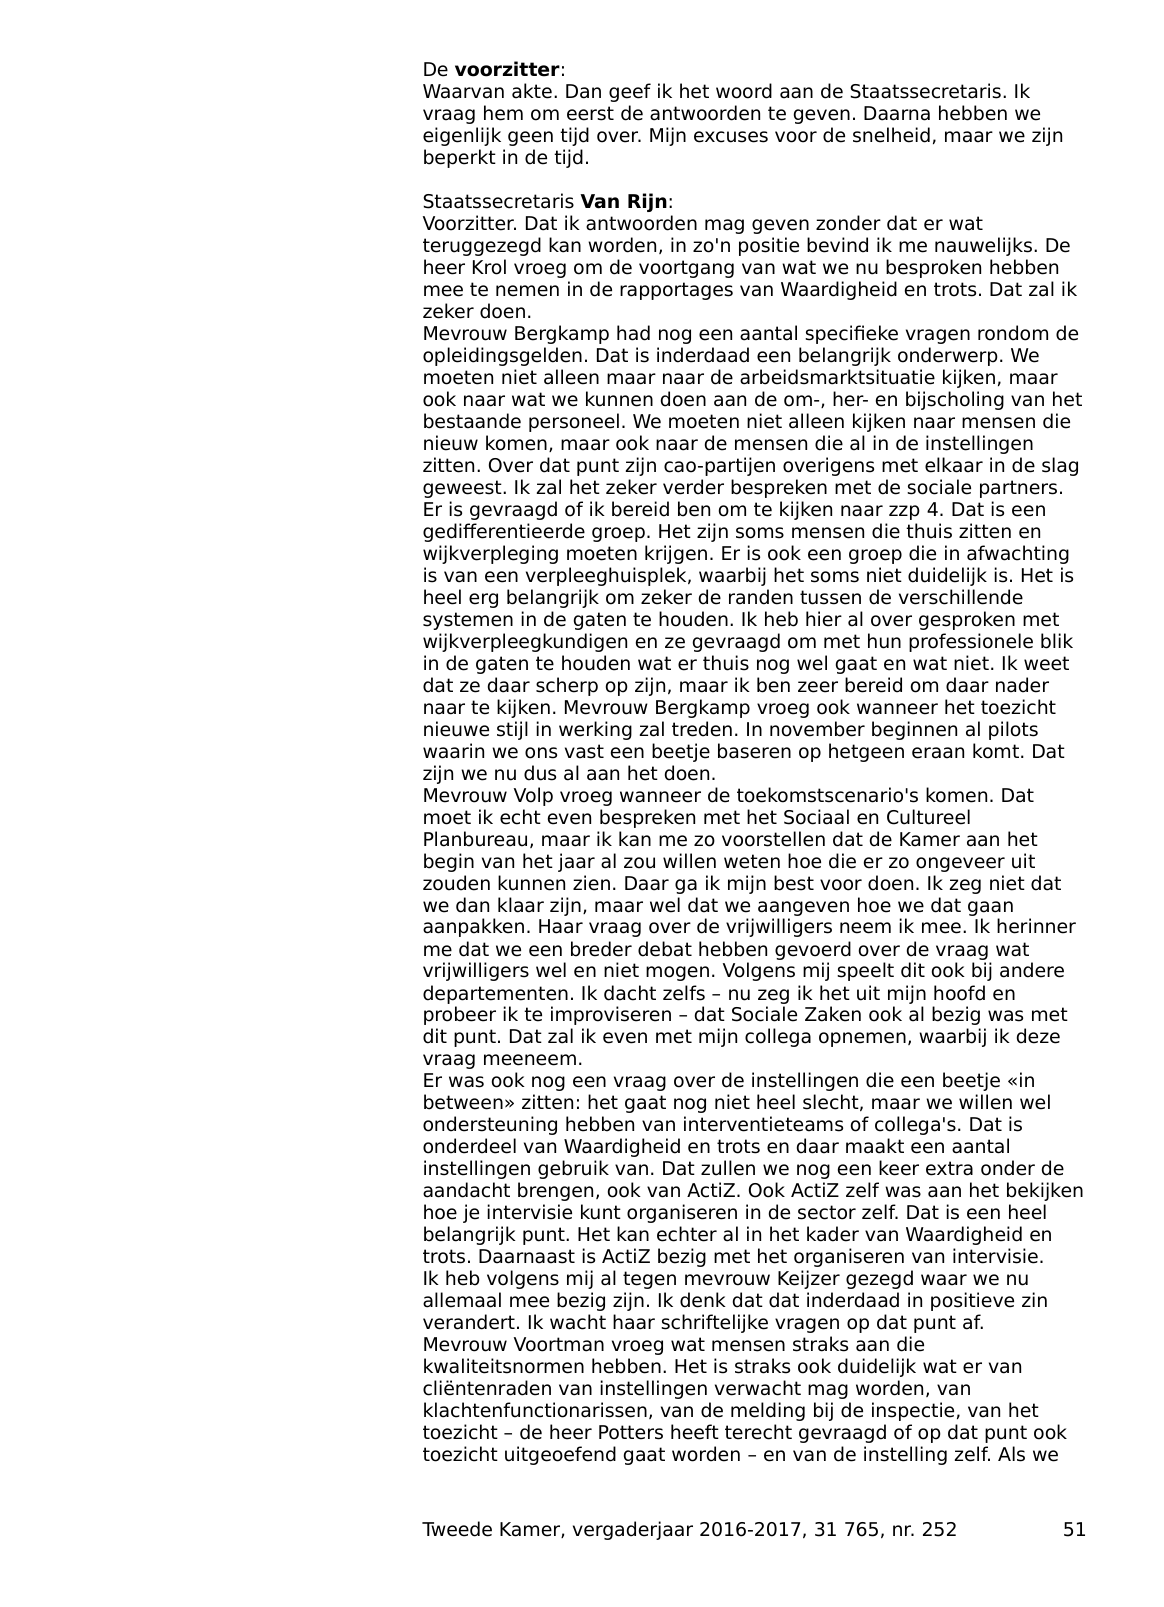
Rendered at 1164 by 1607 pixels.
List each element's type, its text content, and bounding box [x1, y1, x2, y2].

text Voorzitter. Dat ik antwoorden mag geven zonder dat er wat teruggezegd kan worden, in zo'n positie bevind ik me nauwelijks. De heer Krol vroeg om de voortgang van wat we nu besproken hebben mee te nemen in de rapportages van Waardigheid en trots. Dat zal ik zeker doen. [422, 213, 1087, 323]
text Ik heb volgens mij al tegen mevrouw Keijzer gezegd waar we nu allemaal mee bezig zijn. Ik denk dat dat inderdaad in positieve zin verandert. Ik wacht haar schriftelijke vragen op dat punt af. [422, 1268, 1087, 1334]
text Er was ook nog een vraag over de instellingen die een beetje «in between» zitten: het gaat nog niet heel slecht, maar we willen wel ondersteuning hebben van interventieteams of collega's. Dat is onderdeel van Waardigheid en trots en daar maakt een aantal instellingen gebruik van. Dat zullen we nog een keer extra onder de aandacht brengen, ook van ActiZ. Ook ActiZ zelf was aan het bekijken hoe je intervisie kunt organiseren in de sector zelf. Dat is een heel belangrijk punt. Het kan echter al in het kader van Waardigheid en trots. Daarnaast is ActiZ bezig met het organiseren van intervisie. [422, 1070, 1087, 1268]
text Staatssecretaris Van Rijn: [422, 191, 1087, 213]
text Mevrouw Bergkamp had nog een aantal specifieke vragen rondom de opleidingsgelden. Dat is inderdaad een belangrijk onderwerp. We moeten niet alleen maar naar de arbeidsmarktsituatie kijken, maar ook naar wat we kunnen doen aan de om-, her- en bijscholing van het bestaande personeel. We moeten niet alleen kijken naar mensen die nieuw komen, maar ook naar de mensen die al in de instellingen zitten. Over dat punt zijn cao-partijen overigens met elkaar in de slag geweest. Ik zal het zeker verder bespreken met de sociale partners. [422, 323, 1087, 499]
text Mevrouw Voortman vroeg wat mensen straks aan die kwaliteitsnormen hebben. Het is straks ook duidelijk wat er van cliëntenraden van instellingen verwacht mag worden, van klachtenfunctionarissen, van de melding bij de inspectie, van het toezicht – de heer Potters heeft terecht gevraagd of op dat punt ook toezicht uitgeoefend gaat worden – en van de instelling zelf. Als we [422, 1334, 1087, 1466]
text Mevrouw Volp vroeg wanneer de toekomstscenario's komen. Dat moet ik echt even bespreken met het Sociaal en Cultureel Planbureau, maar ik kan me zo voorstellen dat de Kamer aan het begin van het jaar al zou willen weten hoe die er zo ongeveer uit zouden kunnen zien. Daar ga ik mijn best voor doen. Ik zeg niet dat we dan klaar zijn, maar wel dat we aangeven hoe we dat gaan aanpakken. Haar vraag over de vrijwilligers neem ik mee. Ik herinner me dat we een breder debat hebben gevoerd over de vraag wat vrijwilligers wel en niet mogen. Volgens mij speelt dit ook bij andere departementen. Ik dacht zelfs – nu zeg ik het uit mijn hoofd en probeer ik te improviseren – dat Sociale Zaken ook al bezig was met dit punt. Dat zal ik even met mijn collega opnemen, waarbij ik deze vraag meeneem. [422, 784, 1087, 1070]
text De voorzitter: [422, 59, 1087, 81]
text Waarvan akte. Dan geef ik het woord aan de Staatssecretaris. Ik vraag hem om eerst de antwoorden te geven. Daarna hebben we eigenlijk geen tijd over. Mijn excuses voor de snelheid, maar we zijn beperkt in de tijd. [422, 81, 1087, 169]
text Er is gevraagd of ik bereid ben om te kijken naar zzp 4. Dat is een gedifferentieerde groep. Het zijn soms mensen die thuis zitten en wijkverpleging moeten krijgen. Er is ook een groep die in afwachting is van een verpleeghuisplek, waarbij het soms niet duidelijk is. Het is heel erg belangrijk om zeker de randen tussen de verschillende systemen in de gaten te houden. Ik heb hier al over gesproken met wijkverpleegkundigen en ze gevraagd om met hun professionele blik in de gaten te houden wat er thuis nog wel gaat en wat niet. Ik weet dat ze daar scherp op zijn, maar ik ben zeer bereid om daar nader naar te kijken. Mevrouw Bergkamp vroeg ook wanneer het toezicht nieuwe stijl in werking zal treden. In november beginnen al pilots waarin we ons vast een beetje baseren op hetgeen eraan komt. Dat zijn we nu dus al aan het doen. [422, 499, 1087, 784]
